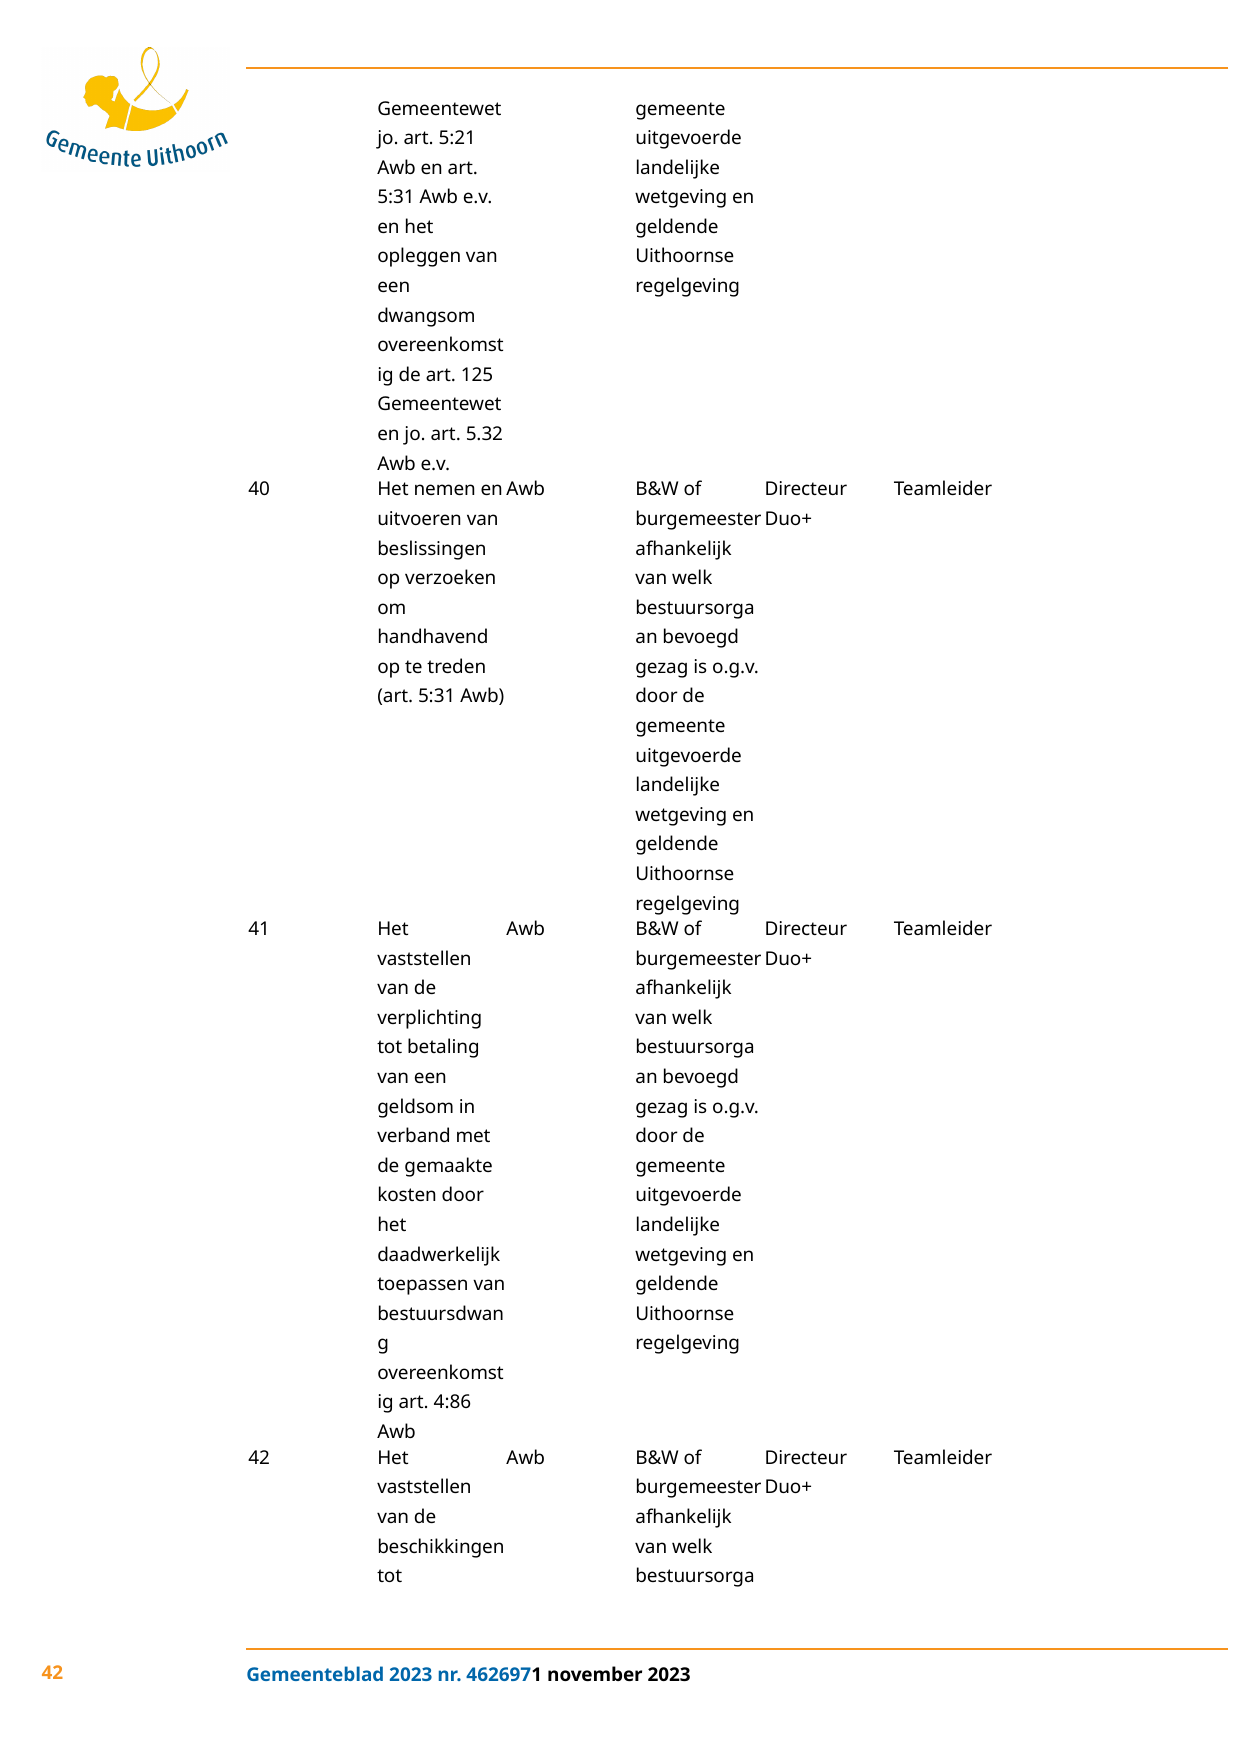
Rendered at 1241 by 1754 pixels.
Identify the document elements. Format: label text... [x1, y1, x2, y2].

table_cell [506, 95, 635, 476]
table_cell 40 [248, 476, 377, 915]
table_cell B&W of burgemeester afhankelijk van welk bestuursorga [635, 1444, 764, 1588]
table_cell Directeur Duo+ [764, 1444, 893, 1588]
table_cell B&W of burgemeester afhankelijk van welk bestuursorgaan bevoegd gezag is o.g.v. door de gemeente uitgevoerde landelijke wetgeving en geldende Uithoornse regelgeving [635, 915, 764, 1444]
table_cell Awb [506, 915, 635, 1444]
table_cell [894, 95, 1022, 476]
table_cell Awb [506, 476, 635, 915]
table_cell [1023, 476, 1152, 915]
table_cell Awb [506, 1444, 635, 1588]
table_cell [1023, 1444, 1152, 1588]
table_cell [248, 95, 377, 476]
table_cell Directeur Duo+ [764, 915, 893, 1444]
table_cell 41 [248, 915, 377, 1444]
table_cell Teamleider [894, 1444, 1022, 1588]
table_cell Teamleider [894, 915, 1022, 1444]
table_cell gemeente uitgevoerde landelijke wetgeving en geldende Uithoornse regelgeving [635, 95, 764, 476]
table_cell Teamleider [894, 476, 1022, 915]
table_cell Het vaststellen van de beschikkingen tot [377, 1444, 506, 1588]
picture [41, 47, 231, 172]
table_cell Het vaststellen van de verplichting tot betaling van een geldsom in verband met de gemaakte kosten door het daadwerkelijk toepassen van bestuursdwang overeenkomstig art. 4:86 Awb [377, 915, 506, 1444]
table_cell [1023, 915, 1152, 1444]
table_cell Directeur Duo+ [764, 476, 893, 915]
table_cell Gemeentewet jo. art. 5:21 Awb en art. 5:31 Awb e.v. en het opleggen van een dwangsom overeenkomstig de art. 125 Gemeentewet en jo. art. 5.32 Awb e.v. [377, 95, 506, 476]
table_cell [1023, 95, 1152, 476]
table_cell Het nemen en uitvoeren van beslissingen op verzoeken om handhavend op te treden (art. 5:31 Awb) [377, 476, 506, 915]
table_cell [764, 95, 893, 476]
table_cell 42 [248, 1444, 377, 1588]
table_cell B&W of burgemeester afhankelijk van welk bestuursorgaan bevoegd gezag is o.g.v. door de gemeente uitgevoerde landelijke wetgeving en geldende Uithoornse regelgeving [635, 476, 764, 915]
